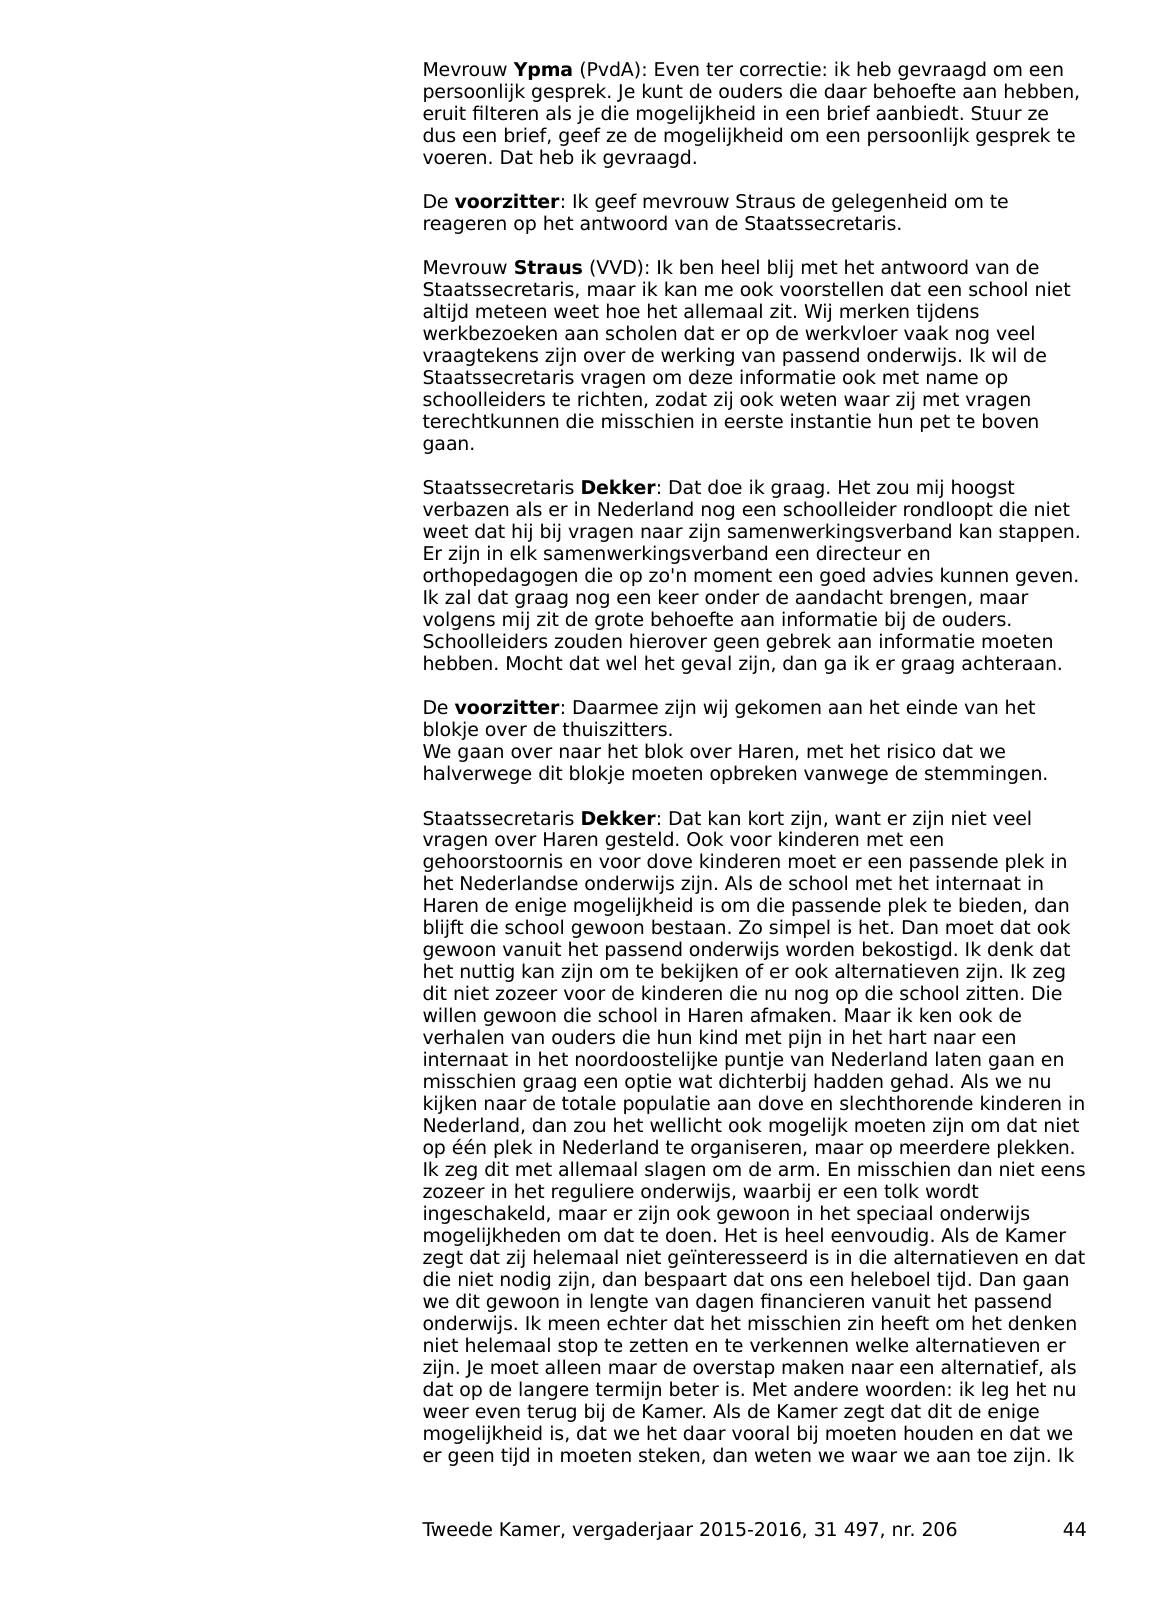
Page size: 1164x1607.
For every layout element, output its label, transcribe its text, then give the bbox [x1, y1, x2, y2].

text De voorzitter: Ik geef mevrouw Straus de gelegenheid om te reageren op het antwoord van de Staatssecretaris. [422, 191, 1087, 235]
text De voorzitter: Daarmee zijn wij gekomen aan het einde van het blokje over de thuiszitters. [422, 697, 1087, 741]
text Staatssecretaris Dekker: Dat doe ik graag. Het zou mij hoogst verbazen als er in Nederland nog een schoolleider rondloopt die niet weet dat hij bij vragen naar zijn samenwerkingsverband kan stappen. Er zijn in elk samenwerkingsverband een directeur en orthopedagogen die op zo'n moment een goed advies kunnen geven. Ik zal dat graag nog een keer onder de aandacht brengen, maar volgens mij zit de grote behoefte aan informatie bij de ouders. Schoolleiders zouden hierover geen gebrek aan informatie moeten hebben. Mocht dat wel het geval zijn, dan ga ik er graag achteraan. [422, 477, 1087, 675]
text Staatssecretaris Dekker: Dat kan kort zijn, want er zijn niet veel vragen over Haren gesteld. Ook voor kinderen met een gehoorstoornis en voor dove kinderen moet er een passende plek in het Nederlandse onderwijs zijn. Als de school met het internaat in Haren de enige mogelijkheid is om die passende plek te bieden, dan blijft die school gewoon bestaan. Zo simpel is het. Dan moet dat ook gewoon vanuit het passend onderwijs worden bekostigd. Ik denk dat het nuttig kan zijn om te bekijken of er ook alternatieven zijn. Ik zeg dit niet zozeer voor de kinderen die nu nog op die school zitten. Die willen gewoon die school in Haren afmaken. Maar ik ken ook de verhalen van ouders die hun kind met pijn in het hart naar een internaat in het noordoostelijke puntje van Nederland laten gaan en misschien graag een optie wat dichterbij hadden gehad. Als we nu kijken naar de totale populatie aan dove en slechthorende kinderen in Nederland, dan zou het wellicht ook mogelijk moeten zijn om dat niet op één plek in Nederland te organiseren, maar op meerdere plekken. Ik zeg dit met allemaal slagen om de arm. En misschien dan niet eens zozeer in het reguliere onderwijs, waarbij er een tolk wordt ingeschakeld, maar er zijn ook gewoon in het speciaal onderwijs mogelijkheden om dat te doen. Het is heel eenvoudig. Als de Kamer zegt dat zij helemaal niet geïnteresseerd is in die alternatieven en dat die niet nodig zijn, dan bespaart dat ons een heleboel tijd. Dan gaan we dit gewoon in lengte van dagen financieren vanuit het passend onderwijs. Ik meen echter dat het misschien zin heeft om het denken niet helemaal stop te zetten en te verkennen welke alternatieven er zijn. Je moet alleen maar de overstap maken naar een alternatief, als dat op de langere termijn beter is. Met andere woorden: ik leg het nu weer even terug bij de Kamer. Als de Kamer zegt dat dit de enige mogelijkheid is, dat we het daar vooral bij moeten houden en dat we er geen tijd in moeten steken, dan weten we waar we aan toe zijn. Ik [422, 807, 1087, 1467]
text Mevrouw Ypma (PvdA): Even ter correctie: ik heb gevraagd om een persoonlijk gesprek. Je kunt de ouders die daar behoefte aan hebben, eruit filteren als je die mogelijkheid in een brief aanbiedt. Stuur ze dus een brief, geef ze de mogelijkheid om een persoonlijk gesprek te voeren. Dat heb ik gevraagd. [422, 59, 1087, 169]
text We gaan over naar het blok over Haren, met het risico dat we halverwege dit blokje moeten opbreken vanwege de stemmingen. [422, 741, 1087, 785]
text Mevrouw Straus (VVD): Ik ben heel blij met het antwoord van de Staatssecretaris, maar ik kan me ook voorstellen dat een school niet altijd meteen weet hoe het allemaal zit. Wij merken tijdens werkbezoeken aan scholen dat er op de werkvloer vaak nog veel vraagtekens zijn over de werking van passend onderwijs. Ik wil de Staatssecretaris vragen om deze informatie ook met name op schoolleiders te richten, zodat zij ook weten waar zij met vragen terechtkunnen die misschien in eerste instantie hun pet te boven gaan. [422, 257, 1087, 455]
